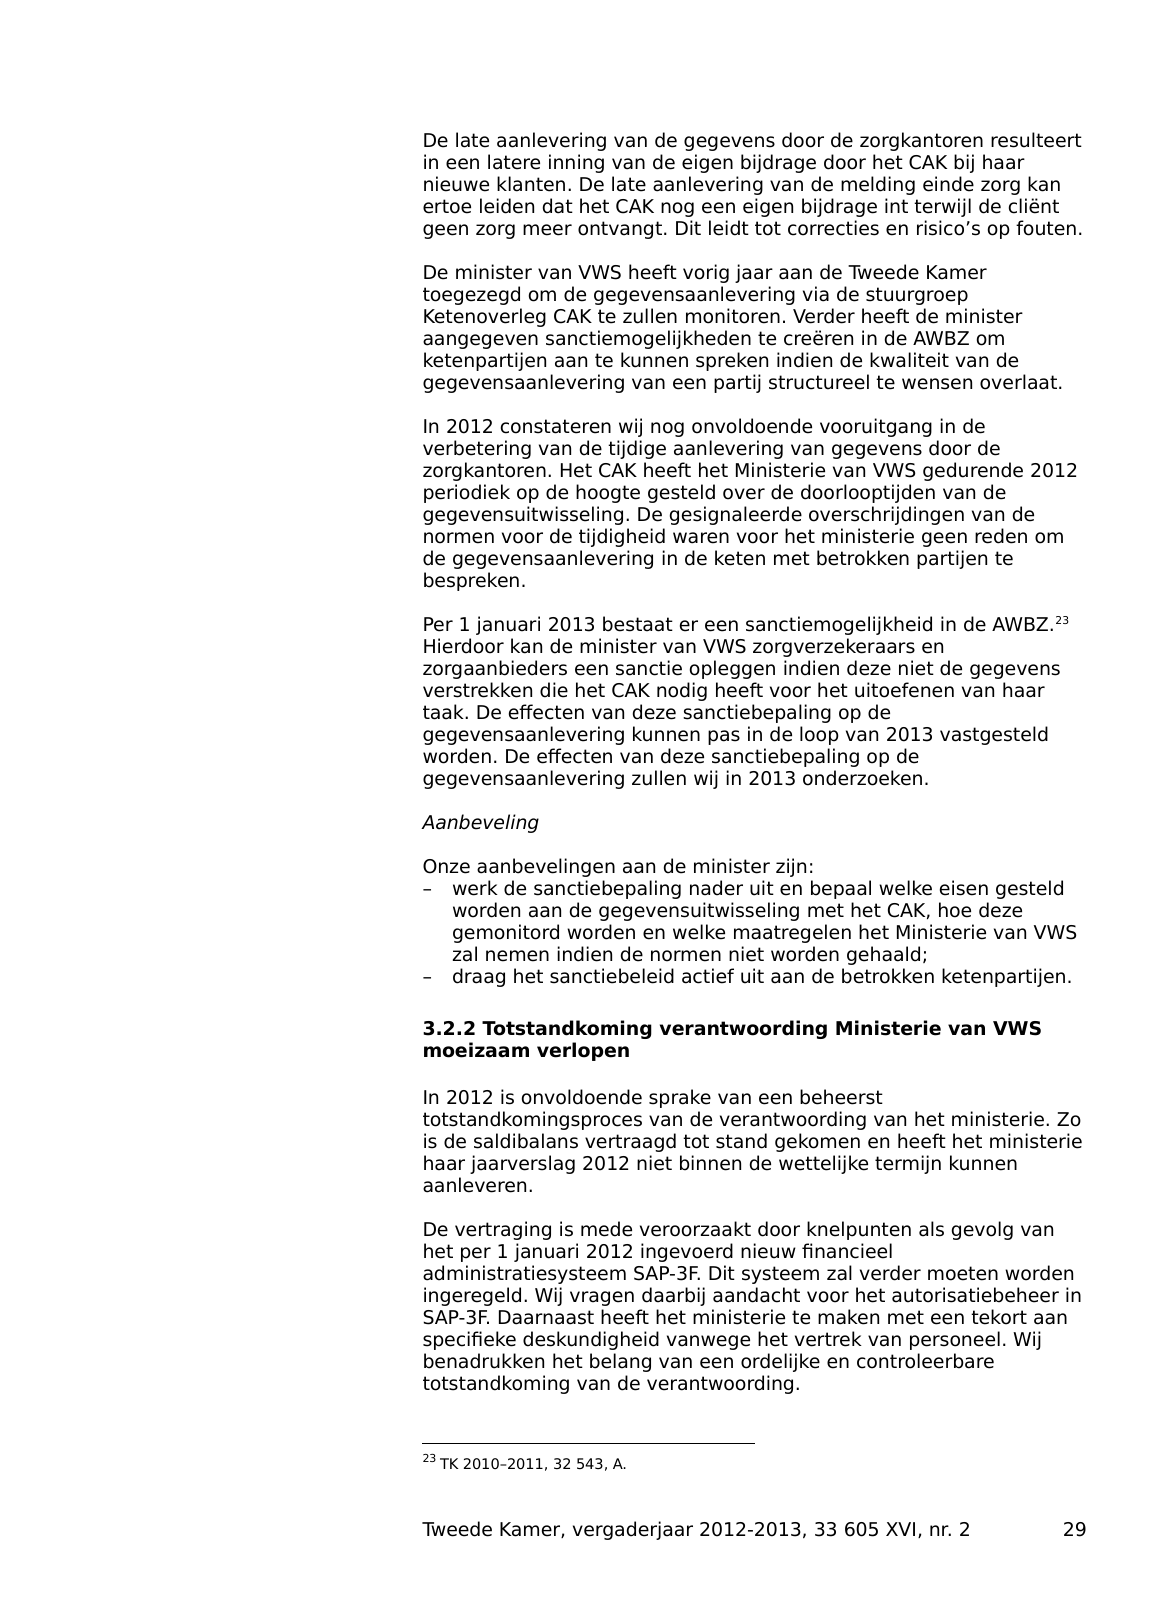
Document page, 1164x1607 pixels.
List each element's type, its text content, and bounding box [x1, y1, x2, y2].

text Onze aanbevelingen aan de minister zijn: [422, 856, 1087, 878]
text – draag het sanctiebeleid actief uit aan de betrokken ketenpartijen. [422, 966, 1087, 988]
text De vertraging is mede veroorzaakt door knelpunten als gevolg van het per 1 januari 2012 ingevoerd nieuw financieel administratiesysteem SAP-3F. Dit systeem zal verder moeten worden ingeregeld. Wij vragen daarbij aandacht voor het autorisatiebeheer in SAP-3F. Daarnaast heeft het ministerie te maken met een tekort aan specifieke deskundigheid vanwege het vertrek van personeel. Wij benadrukken het belang van een ordelijke en controleerbare totstandkoming van de verantwoording. [422, 1219, 1087, 1395]
text – werk de sanctiebepaling nader uit en bepaal welke eisen gesteld worden aan de gegevensuitwisseling met het CAK, hoe deze gemonitord worden en welke maatregelen het Ministerie van VWS zal nemen indien de normen niet worden gehaald; [422, 878, 1087, 966]
text Per 1 januari 2013 bestaat er een sanctiemogelijkheid in de AWBZ. Hierdoor kan de minister van VWS zorgverzekeraars en zorgaanbieders een sanctie opleggen indien deze niet de gegevens verstrekken die het CAK nodig heeft voor het uitoefenen van haar taak. De effecten van deze sanctiebepaling op de gegevensaanlevering kunnen pas in de loop van 2013 vastgesteld worden. De effecten van deze sanctiebepaling op de gegevensaanlevering zullen wij in 2013 onderzoeken. [422, 614, 1087, 790]
text In 2012 constateren wij nog onvoldoende vooruitgang in de verbetering van de tijdige aanlevering van gegevens door de zorgkantoren. Het CAK heeft het Ministerie van VWS gedurende 2012 periodiek op de hoogte gesteld over de doorlooptijden van de gegevensuitwisseling. De gesignaleerde overschrijdingen van de normen voor de tijdigheid waren voor het ministerie geen reden om de gegevensaanlevering in de keten met betrokken partijen te bespreken. [422, 416, 1087, 592]
text De minister van VWS heeft vorig jaar aan de Tweede Kamer toegezegd om de gegevensaanlevering via de stuurgroep Ketenoverleg CAK te zullen monitoren. Verder heeft de minister aangegeven sanctiemogelijkheden te creëren in de AWBZ om ketenpartijen aan te kunnen spreken indien de kwaliteit van de gegevensaanlevering van een partij structureel te wensen overlaat. [422, 262, 1087, 394]
subtitle Aanbeveling [422, 812, 1087, 834]
subtitle 3.2.2 Totstandkoming verantwoording Ministerie van VWS moeizaam verlopen [422, 1018, 1087, 1062]
text TK 2010–2011, 32 543, A. [422, 1452, 1087, 1474]
text De late aanlevering van de gegevens door de zorgkantoren resulteert in een latere inning van de eigen bijdrage door het CAK bij haar nieuwe klanten. De late aanlevering van de melding einde zorg kan ertoe leiden dat het CAK nog een eigen bijdrage int terwijl de cliënt geen zorg meer ontvangt. Dit leidt tot correcties en risico’s op fouten. [422, 130, 1087, 240]
text In 2012 is onvoldoende sprake van een beheerst totstandkomingsproces van de verantwoording van het ministerie. Zo is de saldibalans vertraagd tot stand gekomen en heeft het ministerie haar jaarverslag 2012 niet binnen de wettelijke termijn kunnen aanleveren. [422, 1087, 1087, 1197]
